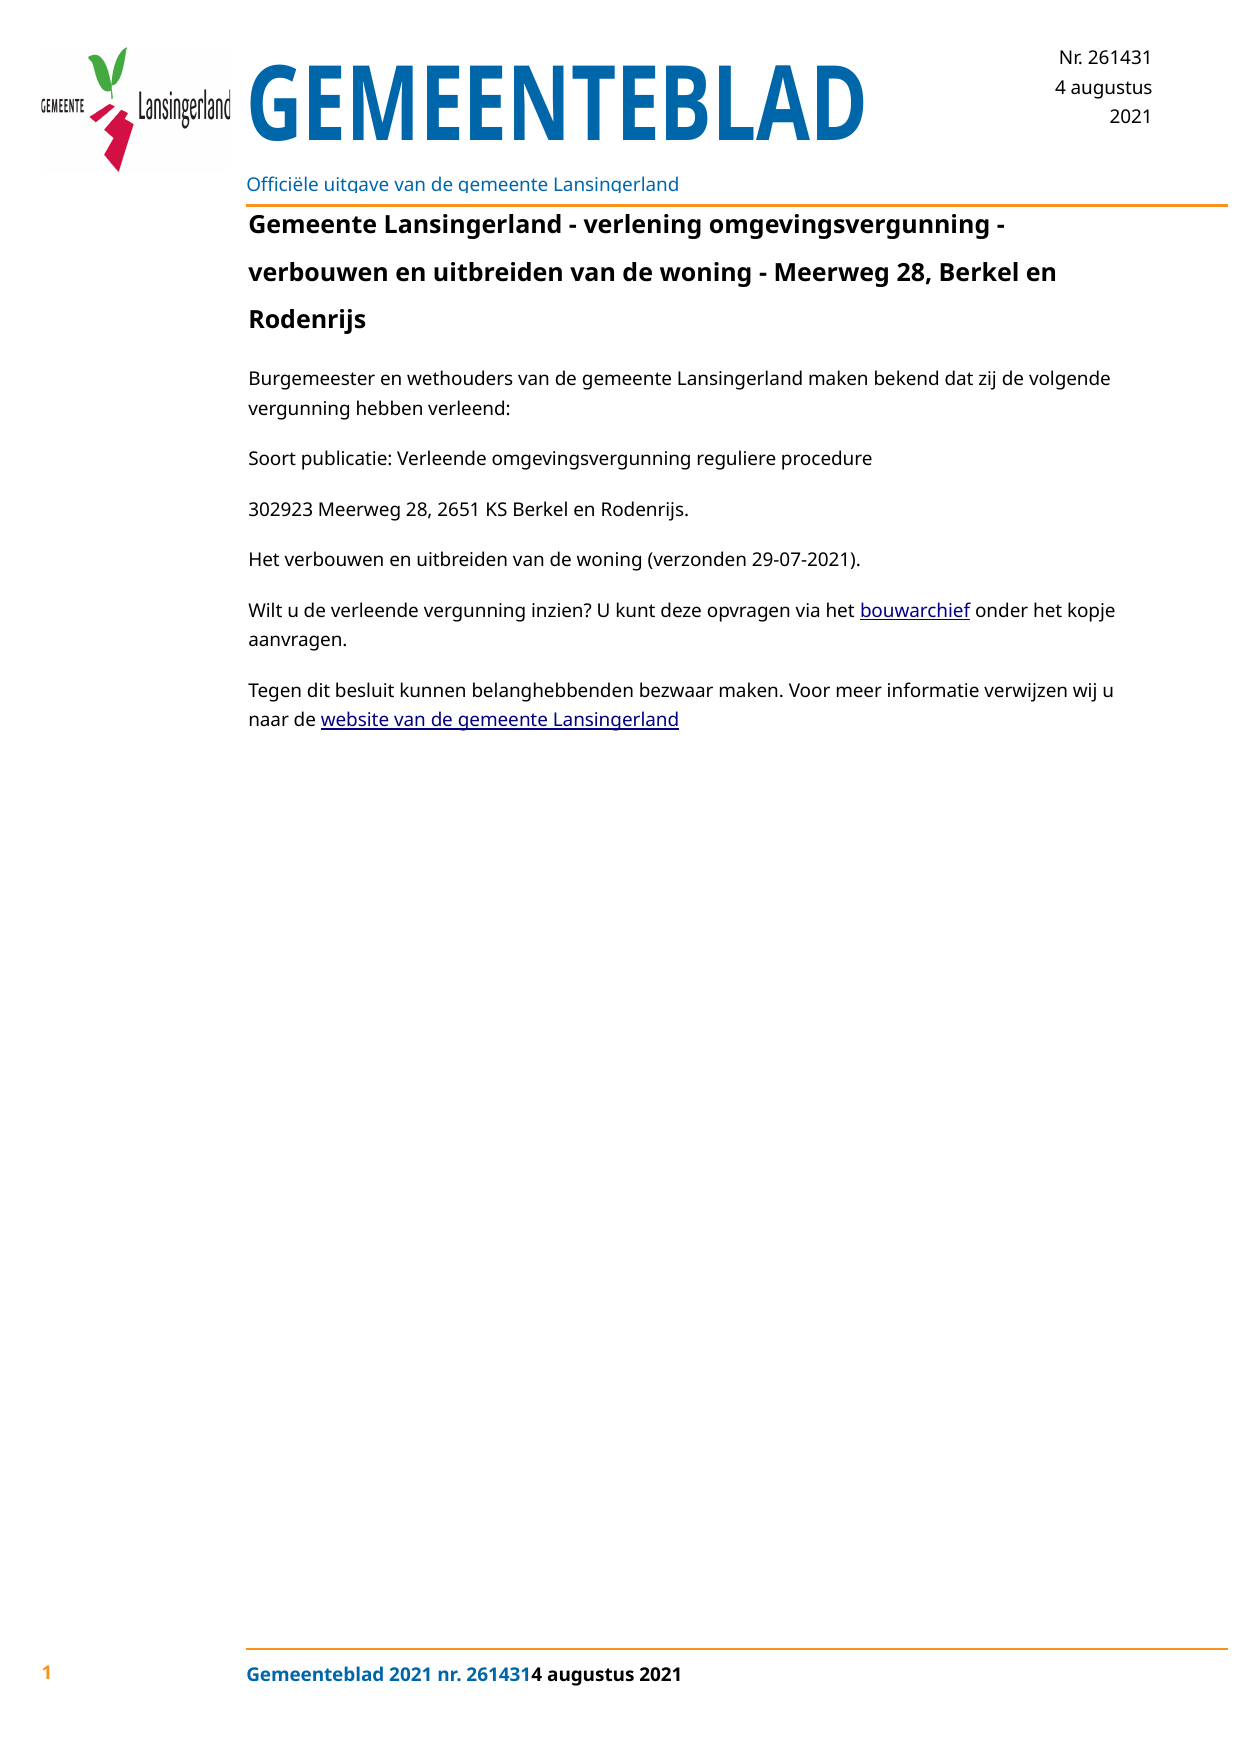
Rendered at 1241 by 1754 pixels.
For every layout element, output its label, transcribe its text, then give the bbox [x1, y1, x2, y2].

text 302923 Meerweg 28, 2651 KS Berkel en Rodenrijs. [248, 496, 1152, 522]
text Tegen dit besluit kunnen belanghebbenden bezwaar maken. Voor meer informatie verwijzen wij u naar de website van de gemeente Lansingerland [248, 677, 1152, 732]
text Soort publicatie: Verleende omgevingsvergunning reguliere procedure [248, 446, 1152, 471]
text Burgemeester en wethouders van de gemeente Lansingerland maken bekend dat zij de volgende vergunning hebben verleend: [248, 366, 1152, 421]
text Het verbouwen en uitbreiden van de woning (verzonden 29-07-2021). [248, 546, 1152, 572]
text Gemeente Lansingerland - verlening omgevingsvergunning - verbouwen en uitbreiden van de woning - Meerweg 28, Berkel en Rodenrijs [248, 207, 1152, 336]
text Wilt u de verleende vergunning inzien? U kunt deze opvragen via het bouwarchief onder het kopje aanvragen. [248, 597, 1152, 652]
picture [41, 47, 231, 172]
